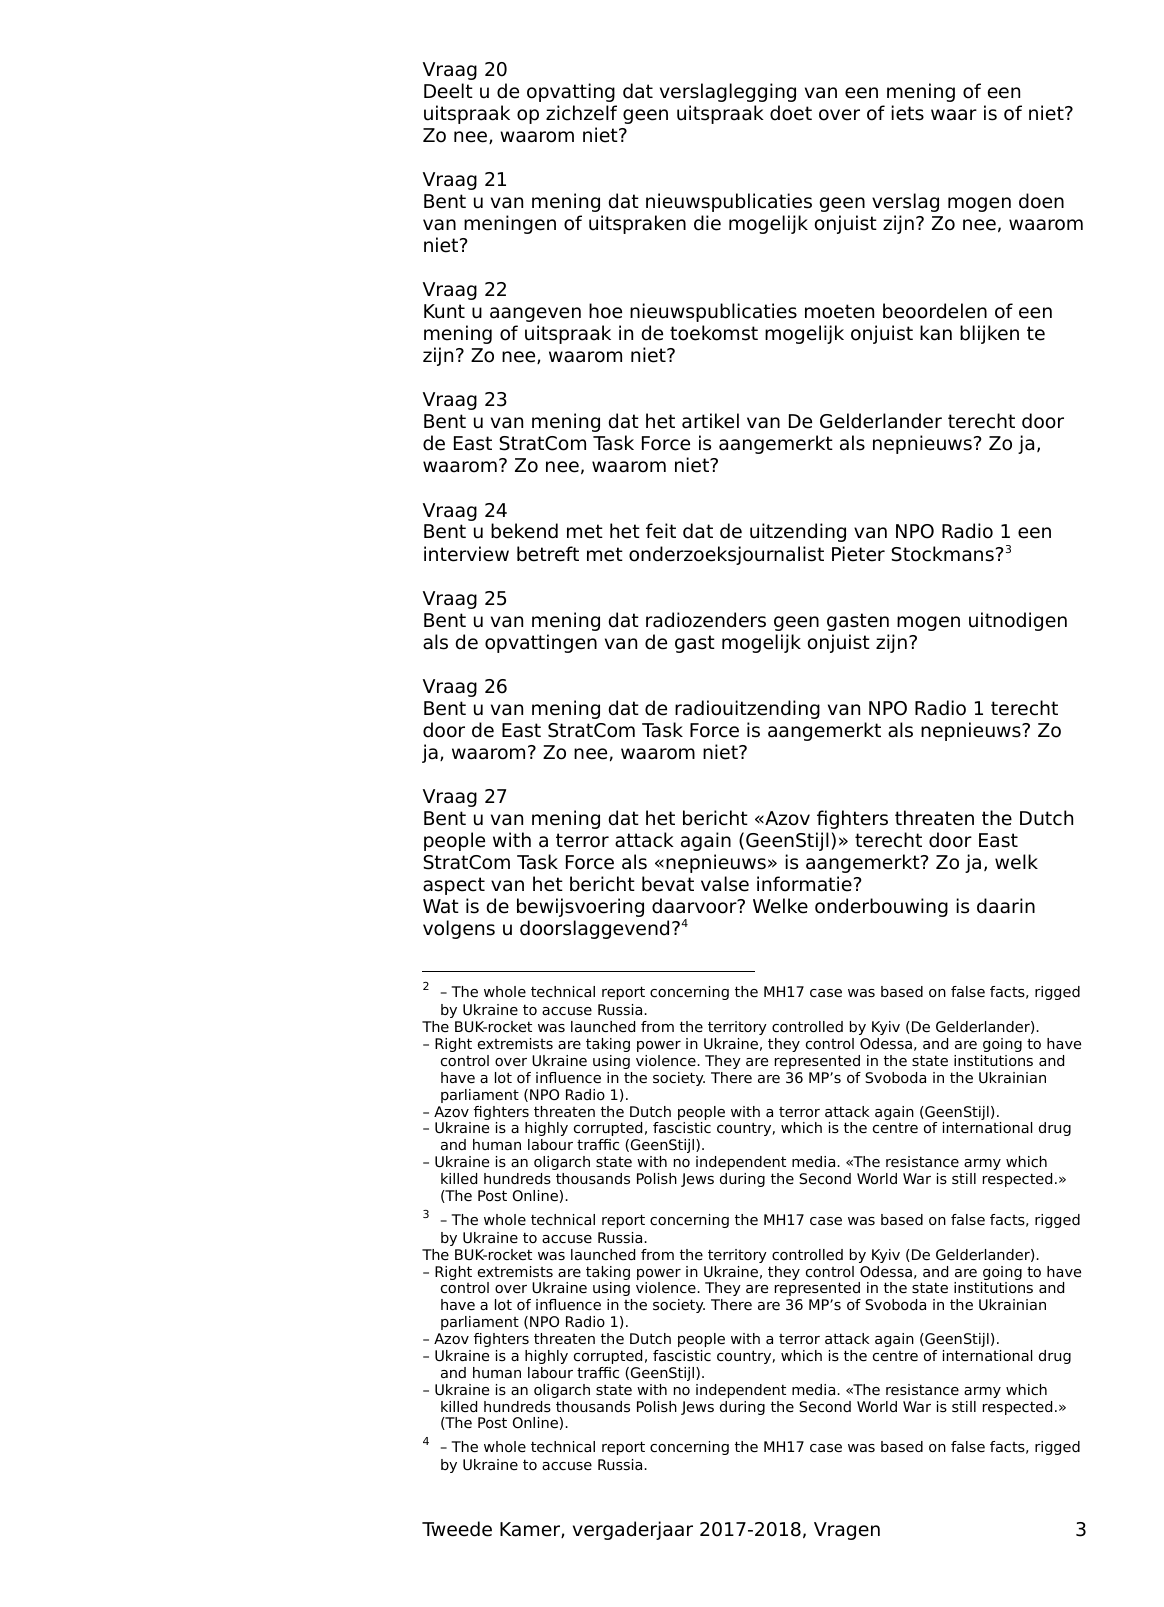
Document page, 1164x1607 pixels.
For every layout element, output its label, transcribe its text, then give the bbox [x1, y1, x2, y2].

text Bent u bekend met het feit dat de uitzending van NPO Radio 1 een interview betreft met onderzoeksjournalist Pieter Stockmans? [422, 521, 1087, 565]
text Bent u van mening dat de radiouitzending van NPO Radio 1 terecht door de East StratCom Task Force is aangemerkt als nepnieuws? Zo ja, waarom? Zo nee, waarom niet? [422, 698, 1087, 764]
text Bent u van mening dat het artikel van De Gelderlander terecht door de East StratCom Task Force is aangemerkt als nepnieuws? Zo ja, waarom? Zo nee, waarom niet? [422, 411, 1087, 477]
text Vraag 21 [422, 169, 1087, 191]
text – The whole technical report concerning the MH17 case was based on false facts, rigged by Ukraine to accuse Russia. [422, 1208, 1087, 1247]
text Bent u van mening dat nieuwspublicaties geen verslag mogen doen van meningen of uitspraken die mogelijk onjuist zijn? Zo nee, waarom niet? [422, 191, 1087, 257]
text – Azov fighters threaten the Dutch people with a terror attack again (GeenStijl). [422, 1331, 1087, 1348]
text – Ukraine is an oligarch state with no independent media. «The resistance army which killed hundreds thousands Polish Jews during the Second World War is still respected.» (The Post Online). [422, 1154, 1087, 1205]
text The BUK-rocket was launched from the territory controlled by Kyiv (De Gelderlander). [422, 1019, 1087, 1036]
text – Ukraine is a highly corrupted, fascistic country, which is the centre of international drug and human labour traffic (GeenStijl). [422, 1121, 1087, 1154]
text Vraag 23 [422, 389, 1087, 411]
text Vraag 26 [422, 676, 1087, 698]
text Bent u van mening dat het bericht «Azov fighters threaten the Dutch people with a terror attack again (GeenStijl)» terecht door East StratCom Task Force als «nepnieuws» is aangemerkt? Zo ja, welk aspect van het bericht bevat valse informatie? [422, 808, 1087, 896]
text – Azov fighters threaten the Dutch people with a terror attack again (GeenStijl). [422, 1104, 1087, 1121]
text – Ukraine is an oligarch state with no independent media. «The resistance army which killed hundreds thousands Polish Jews during the Second World War is still respected.» (The Post Online). [422, 1382, 1087, 1432]
text Vraag 27 [422, 786, 1087, 808]
text Vraag 20 [422, 59, 1087, 81]
text Vraag 24 [422, 499, 1087, 521]
text – The whole technical report concerning the MH17 case was based on false facts, rigged by Ukraine to accuse Russia. [422, 1435, 1087, 1474]
text Kunt u aangeven hoe nieuwspublicaties moeten beoordelen of een mening of uitspraak in de toekomst mogelijk onjuist kan blijken te zijn? Zo nee, waarom niet? [422, 301, 1087, 367]
text Bent u van mening dat radiozenders geen gasten mogen uitnodigen als de opvattingen van de gast mogelijk onjuist zijn? [422, 609, 1087, 653]
text Deelt u de opvatting dat verslaglegging van een mening of een uitspraak op zichzelf geen uitspraak doet over of iets waar is of niet? Zo nee, waarom niet? [422, 81, 1087, 147]
text Vraag 22 [422, 279, 1087, 301]
text – The whole technical report concerning the MH17 case was based on false facts, rigged by Ukraine to accuse Russia. [422, 980, 1087, 1019]
text Vraag 25 [422, 588, 1087, 609]
text Wat is de bewijsvoering daarvoor? Welke onderbouwing is daarin volgens u doorslaggevend? [422, 896, 1087, 940]
text – Ukraine is a highly corrupted, fascistic country, which is the centre of international drug and human labour traffic (GeenStijl). [422, 1348, 1087, 1382]
text – Right extremists are taking power in Ukraine, they control Odessa, and are going to have control over Ukraine using violence. They are represented in the state institutions and have a lot of influence in the society. There are 36 MP’s of Svoboda in the Ukrainian parliament (NPO Radio 1). [422, 1264, 1087, 1331]
text The BUK-rocket was launched from the territory controlled by Kyiv (De Gelderlander). [422, 1247, 1087, 1264]
text – Right extremists are taking power in Ukraine, they control Odessa, and are going to have control over Ukraine using violence. They are represented in the state institutions and have a lot of influence in the society. There are 36 MP’s of Svoboda in the Ukrainian parliament (NPO Radio 1). [422, 1036, 1087, 1104]
